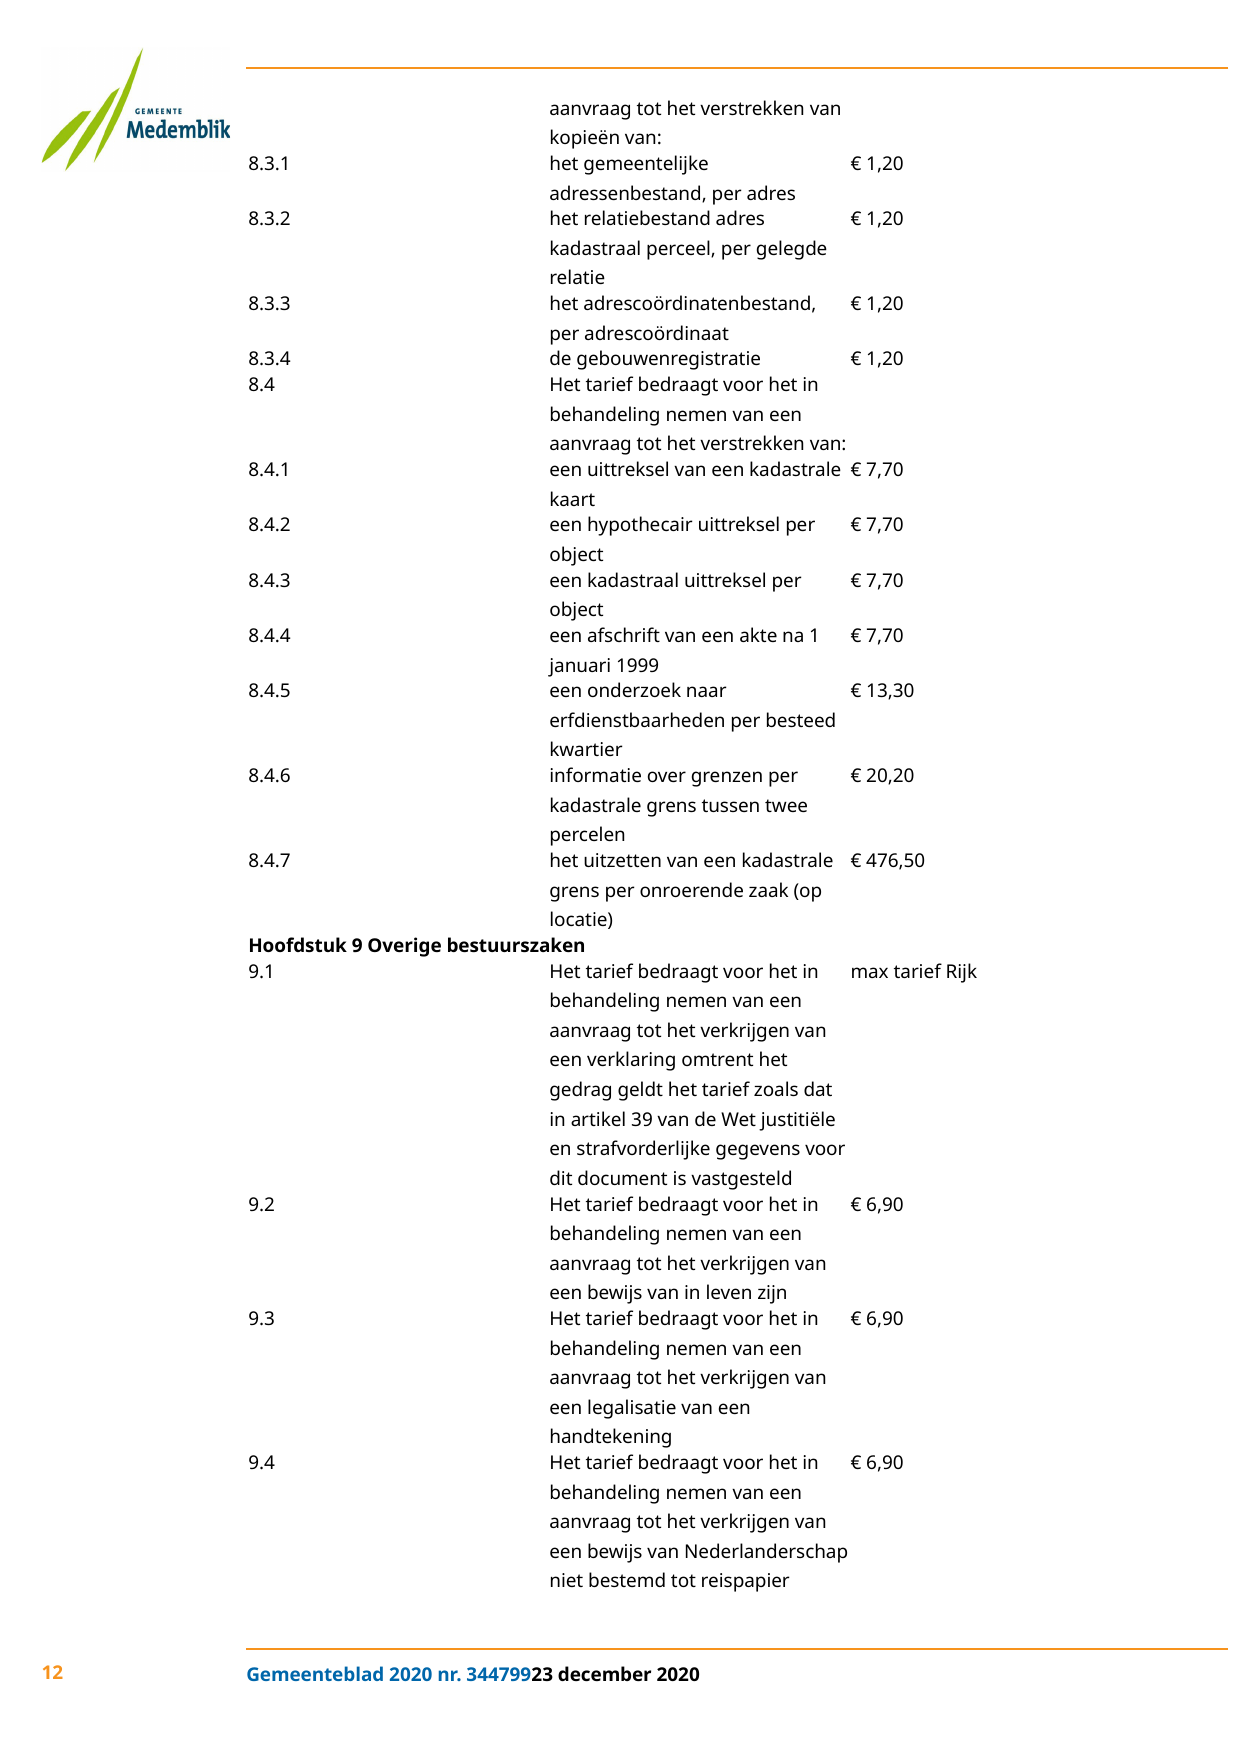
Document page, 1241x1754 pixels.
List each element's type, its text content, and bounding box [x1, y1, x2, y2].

table_cell Hoofdstuk 9 Overige bestuurszaken [248, 932, 1152, 958]
table_cell 9.1 [248, 958, 549, 1191]
table_cell de gebouwenregistratie [549, 346, 850, 371]
table_cell 8.3.2 [248, 205, 549, 290]
table_cell € 6,90 [850, 1449, 1152, 1593]
table_cell een onderzoek naar erfdienstbaarheden per besteed kwartier [549, 678, 850, 762]
table_cell [850, 95, 1152, 150]
table_cell € 13,30 [850, 678, 1152, 762]
table_cell € 476,50 [850, 847, 1152, 932]
table_cell € 7,70 [850, 456, 1152, 512]
table_cell 8.4.1 [248, 456, 549, 512]
table_cell informatie over grenzen per kadastrale grens tussen twee percelen [549, 763, 850, 847]
table_cell het adrescoördinatenbestand, per adrescoördinaat [549, 290, 850, 346]
table_cell 9.4 [248, 1449, 549, 1593]
table_cell Het tarief bedraagt voor het in behandeling nemen van een aanvraag tot het verstrekken van: [549, 371, 850, 456]
table_cell Het tarief bedraagt voor het in behandeling nemen van een aanvraag tot het verkrijgen van een legalisatie van een handtekening [549, 1305, 850, 1449]
table_cell € 1,20 [850, 346, 1152, 371]
table_cell 8.4.6 [248, 763, 549, 847]
table_cell max tarief Rijk [850, 958, 1152, 1191]
table_cell Het tarief bedraagt voor het in behandeling nemen van een aanvraag tot het verkrijgen van een bewijs van Nederlanderschap niet bestemd tot reispapier [549, 1449, 850, 1593]
table_cell een afschrift van een akte na 1 januari 1999 [549, 622, 850, 677]
table_cell Het tarief bedraagt voor het in behandeling nemen van een aanvraag tot het verkrijgen van een verklaring omtrent het gedrag geldt het tarief zoals dat in artikel 39 van de Wet justitiële en strafvorderlijke gegevens voor dit document is vastgesteld [549, 958, 850, 1191]
table_cell 8.3.1 [248, 150, 549, 205]
picture [41, 47, 231, 172]
table_cell 8.3.3 [248, 290, 549, 346]
table_cell € 1,20 [850, 290, 1152, 346]
table_cell € 6,90 [850, 1191, 1152, 1305]
table_cell € 7,70 [850, 622, 1152, 677]
table_cell het gemeentelijke adressenbestand, per adres [549, 150, 850, 205]
table_cell [850, 371, 1152, 456]
table_cell een hypothecair uittreksel per object [549, 512, 850, 567]
table_cell € 20,20 [850, 763, 1152, 847]
table_cell € 1,20 [850, 205, 1152, 290]
table_cell 9.2 [248, 1191, 549, 1305]
table_cell 8.3.4 [248, 346, 549, 371]
table_cell 8.4 [248, 371, 549, 456]
table_cell 8.4.4 [248, 622, 549, 677]
table_cell het uitzetten van een kadastrale grens per onroerende zaak (op locatie) [549, 847, 850, 932]
table_cell 8.4.2 [248, 512, 549, 567]
table_cell [248, 95, 549, 150]
table_cell 9.3 [248, 1305, 549, 1449]
table_cell € 6,90 [850, 1305, 1152, 1449]
table_cell € 7,70 [850, 512, 1152, 567]
table_cell het relatiebestand adres kadastraal perceel, per gelegde relatie [549, 205, 850, 290]
table_cell een uittreksel van een kadastrale kaart [549, 456, 850, 512]
table_cell € 7,70 [850, 567, 1152, 622]
table_cell aanvraag tot het verstrekken van kopieën van: [549, 95, 850, 150]
table_cell 8.4.7 [248, 847, 549, 932]
table_cell 8.4.3 [248, 567, 549, 622]
table_cell 8.4.5 [248, 678, 549, 762]
table_cell € 1,20 [850, 150, 1152, 205]
table_cell een kadastraal uittreksel per object [549, 567, 850, 622]
table_cell Het tarief bedraagt voor het in behandeling nemen van een aanvraag tot het verkrijgen van een bewijs van in leven zijn [549, 1191, 850, 1305]
